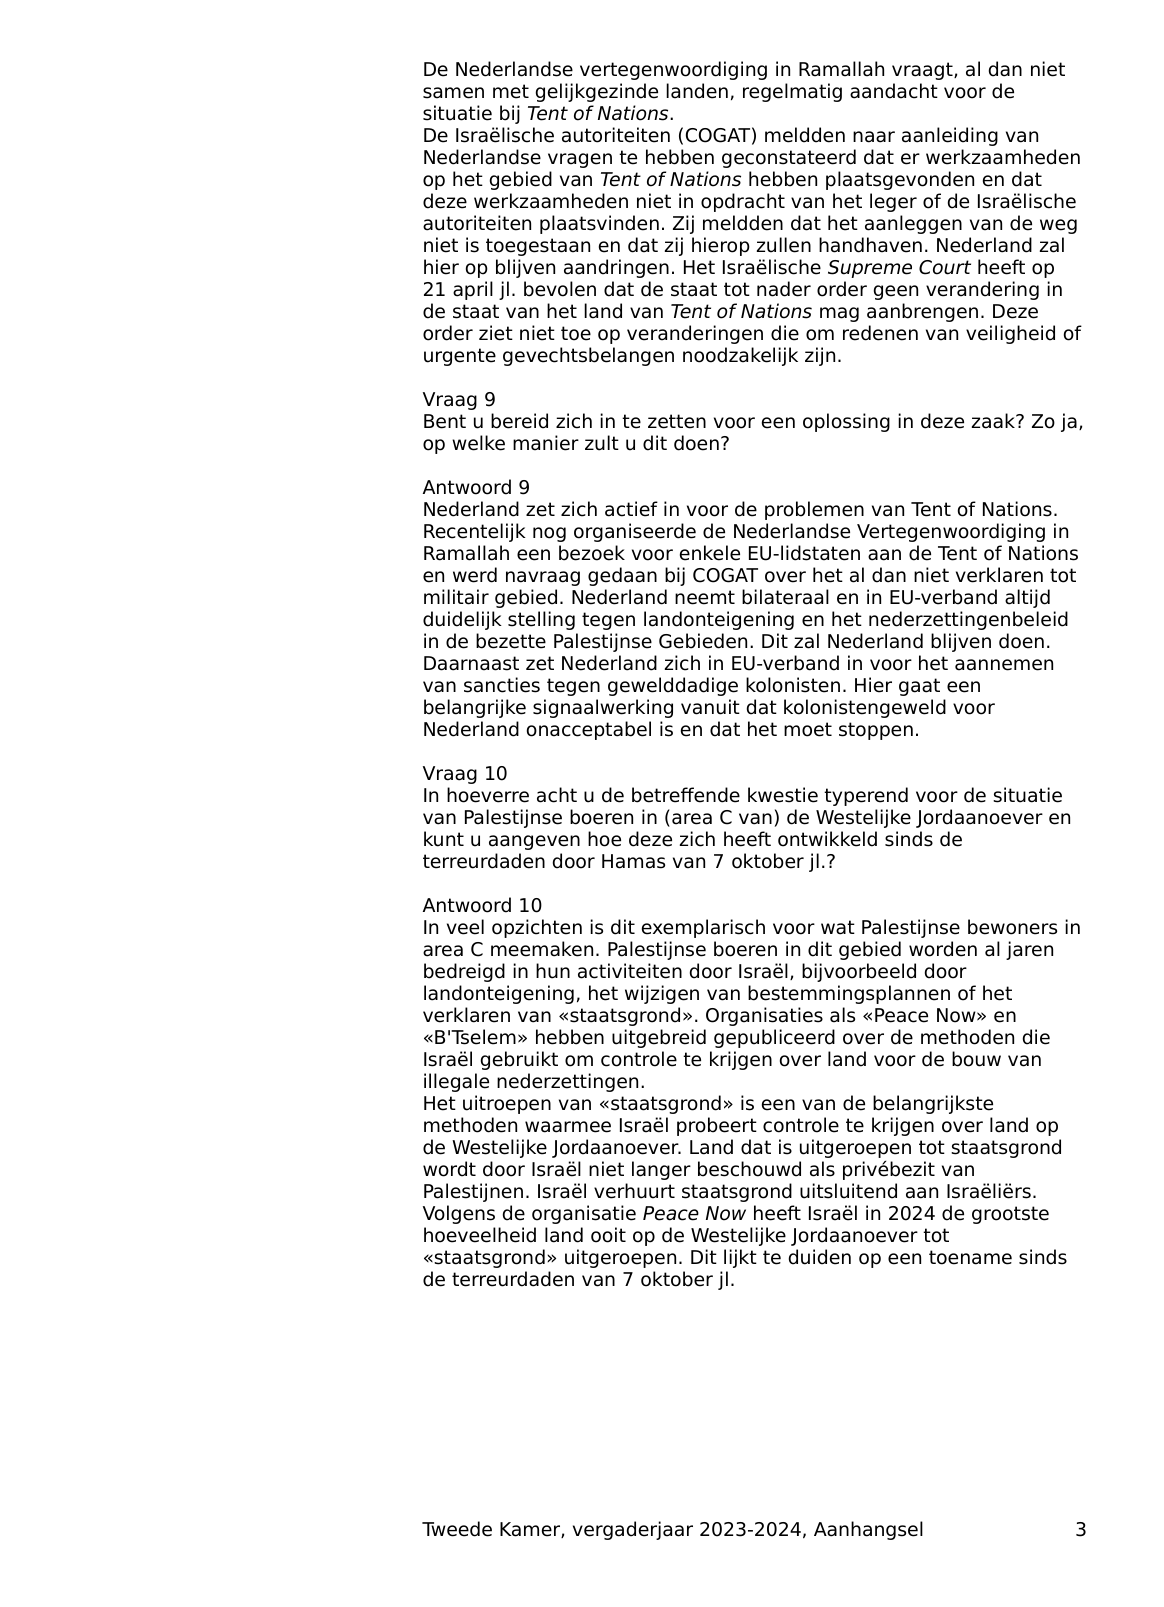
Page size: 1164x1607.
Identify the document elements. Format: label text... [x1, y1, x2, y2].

text In hoeverre acht u de betreffende kwestie typerend voor de situatie van Palestijnse boeren in (area C van) de Westelijke Jordaanoever en kunt u aangeven hoe deze zich heeft ontwikkeld sinds de terreurdaden door Hamas van 7 oktober jl.? [422, 785, 1087, 873]
text Bent u bereid zich in te zetten voor een oplossing in deze zaak? Zo ja, op welke manier zult u dit doen? [422, 411, 1087, 455]
text Het uitroepen van «staatsgrond» is een van de belangrijkste methoden waarmee Israël probeert controle te krijgen over land op de Westelijke Jordaanoever. Land dat is uitgeroepen tot staatsgrond wordt door Israël niet langer beschouwd als privébezit van Palestijnen. Israël verhuurt staatsgrond uitsluitend aan Israëliërs. [422, 1093, 1087, 1203]
text Antwoord 9 [422, 477, 1087, 499]
text De Israëlische autoriteiten (COGAT) meldden naar aanleiding van Nederlandse vragen te hebben geconstateerd dat er werkzaamheden op het gebied van Tent of Nations hebben plaatsgevonden en dat deze werkzaamheden niet in opdracht van het leger of de Israëlische autoriteiten plaatsvinden. Zij meldden dat het aanleggen van de weg niet is toegestaan en dat zij hierop zullen handhaven. Nederland zal hier op blijven aandringen. Het Israëlische Supreme Court heeft op 21 april jl. bevolen dat de staat tot nader order geen verandering in de staat van het land van Tent of Nations mag aanbrengen. Deze order ziet niet toe op veranderingen die om redenen van veiligheid of urgente gevechtsbelangen noodzakelijk zijn. [422, 125, 1087, 367]
text Vraag 10 [422, 763, 1087, 785]
text In veel opzichten is dit exemplarisch voor wat Palestijnse bewoners in area C meemaken. Palestijnse boeren in dit gebied worden al jaren bedreigd in hun activiteiten door Israël, bijvoorbeeld door landonteigening, het wijzigen van bestemmingsplannen of het verklaren van «staatsgrond». Organisaties als «Peace Now» en «B'Tselem» hebben uitgebreid gepubliceerd over de methoden die Israël gebruikt om controle te krijgen over land voor de bouw van illegale nederzettingen. [422, 917, 1087, 1093]
text Volgens de organisatie Peace Now heeft Israël in 2024 de grootste hoeveelheid land ooit op de Westelijke Jordaanoever tot «staatsgrond» uitgeroepen. Dit lijkt te duiden op een toename sinds de terreurdaden van 7 oktober jl. [422, 1203, 1087, 1291]
text De Nederlandse vertegenwoordiging in Ramallah vraagt, al dan niet samen met gelijkgezinde landen, regelmatig aandacht voor de situatie bij Tent of Nations. [422, 59, 1087, 125]
text Antwoord 10 [422, 895, 1087, 917]
text Nederland zet zich actief in voor de problemen van Tent of Nations. Recentelijk nog organiseerde de Nederlandse Vertegenwoordiging in Ramallah een bezoek voor enkele EU-lidstaten aan de Tent of Nations en werd navraag gedaan bij COGAT over het al dan niet verklaren tot militair gebied. Nederland neemt bilateraal en in EU-verband altijd duidelijk stelling tegen landonteigening en het nederzettingenbeleid in de bezette Palestijnse Gebieden. Dit zal Nederland blijven doen. Daarnaast zet Nederland zich in EU-verband in voor het aannemen van sancties tegen gewelddadige kolonisten. Hier gaat een belangrijke signaalwerking vanuit dat kolonistengeweld voor Nederland onacceptabel is en dat het moet stoppen. [422, 499, 1087, 741]
text Vraag 9 [422, 389, 1087, 411]
